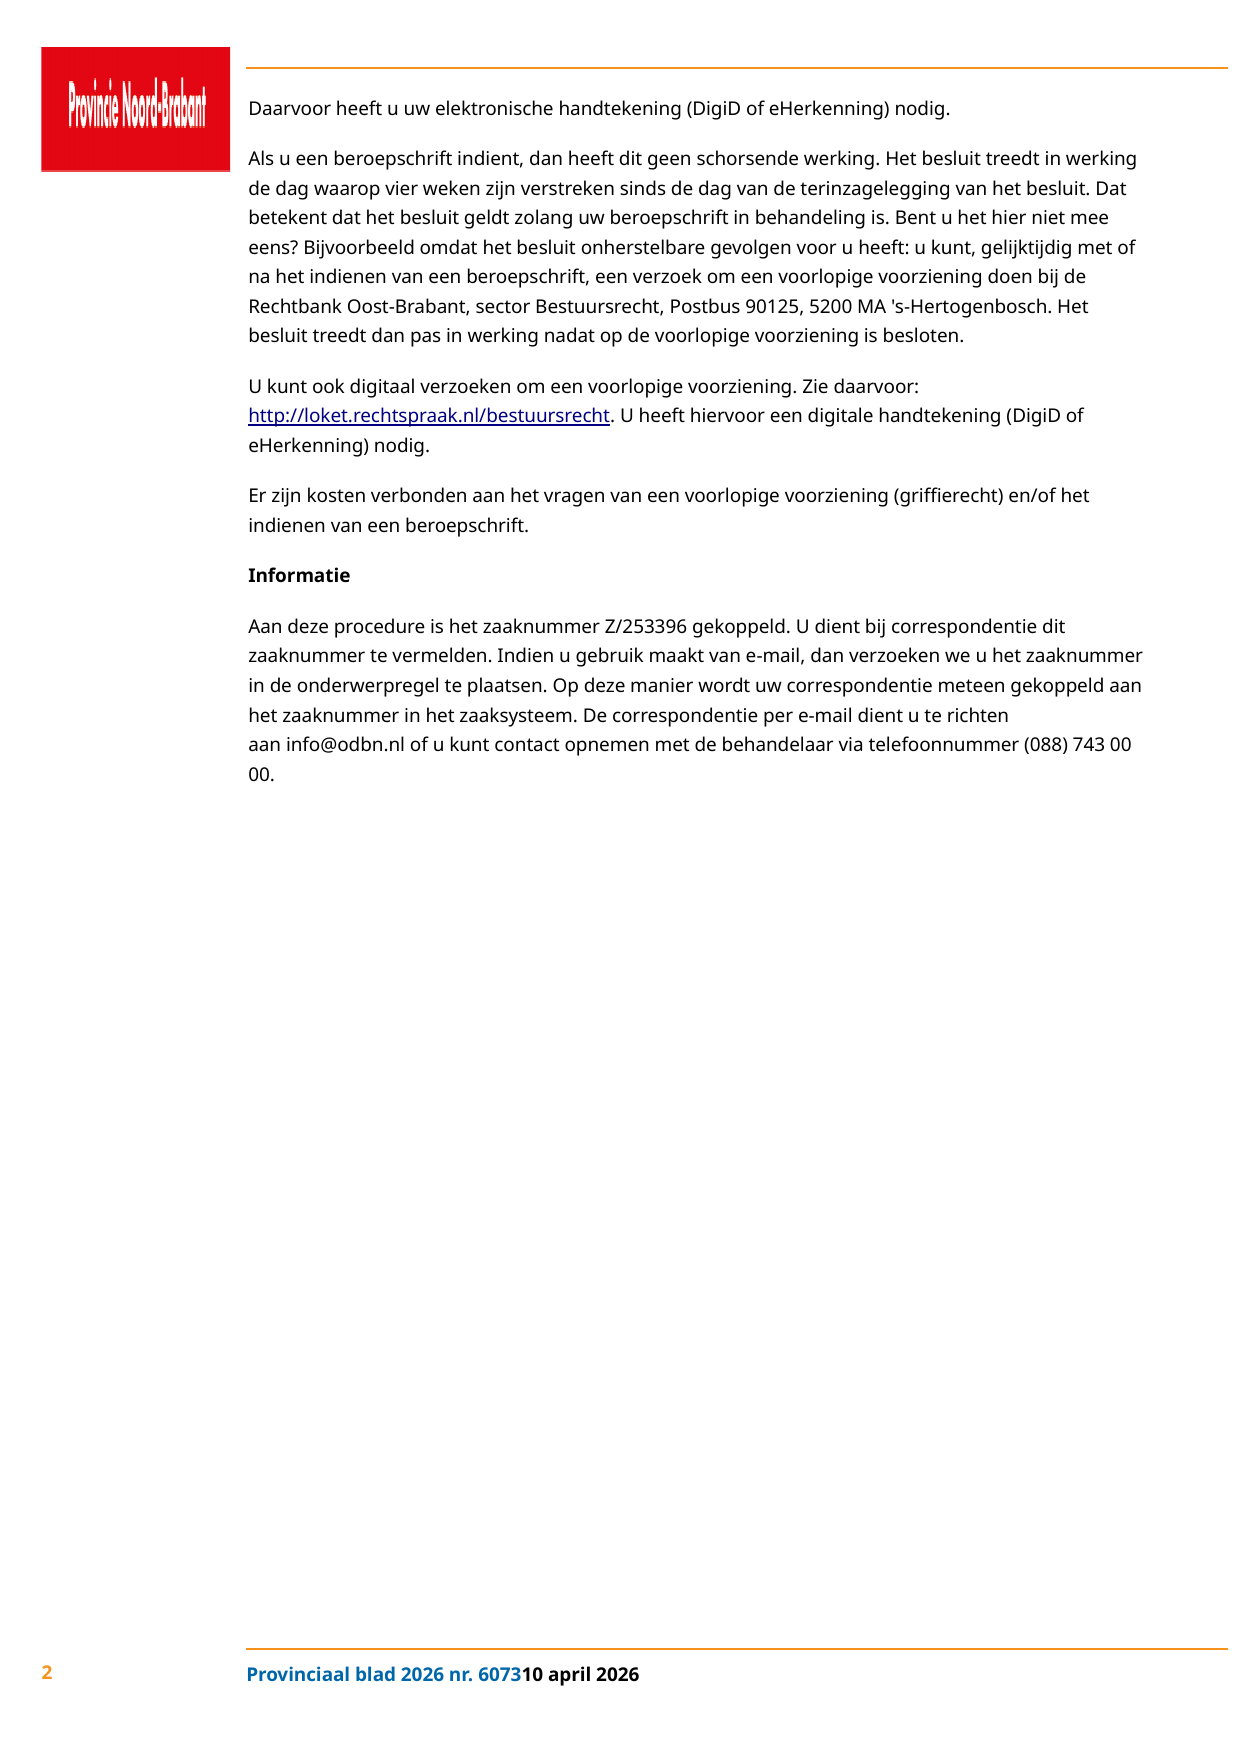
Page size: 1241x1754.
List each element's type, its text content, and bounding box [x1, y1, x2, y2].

text U kunt ook digitaal verzoeken om een voorlopige voorziening. Zie daarvoor: http://loket.rechtspraak.nl/bestuursrecht. U heeft hiervoor een digitale handtekening (DigiD of eHerkenning) nodig. [248, 373, 1152, 458]
picture [41, 47, 231, 172]
text Aan deze procedure is het zaaknummer Z/253396 gekoppeld. U dient bij correspondentie dit zaaknummer te vermelden. Indien u gebruik maakt van e-mail, dan verzoeken we u het zaaknummer in de onderwerpregel te plaatsen. Op deze manier wordt uw correspondentie meteen gekoppeld aan het zaaknummer in het zaaksysteem. De correspondentie per e-mail dient u te richten aan info@odbn.nl of u kunt contact opnemen met de behandelaar via telefoonnummer (088) 743 00 00. [248, 613, 1152, 787]
text Daarvoor heeft u uw elektronische handtekening (DigiD of eHerkenning) nodig. [248, 95, 1152, 121]
text Informatie [248, 563, 1152, 588]
text Er zijn kosten verbonden aan het vragen van een voorlopige voorziening (griffierecht) en/of het indienen van een beroepschrift. [248, 483, 1152, 538]
text Als u een beroepschrift indient, dan heeft dit geen schorsende werking. Het besluit treedt in werking de dag waarop vier weken zijn verstreken sinds de dag van de terinzagelegging van het besluit. Dat betekent dat het besluit geldt zolang uw beroepschrift in behandeling is. Bent u het hier niet mee eens? Bijvoorbeeld omdat het besluit onherstelbare gevolgen voor u heeft: u kunt, gelijktijdig met of na het indienen van een beroepschrift, een verzoek om een voorlopige voorziening doen bij de Rechtbank Oost-Brabant, sector Bestuursrecht, Postbus 90125, 5200 MA 's‑Hertogenbosch. Het besluit treedt dan pas in werking nadat op de voorlopige voorziening is besloten. [248, 145, 1152, 348]
